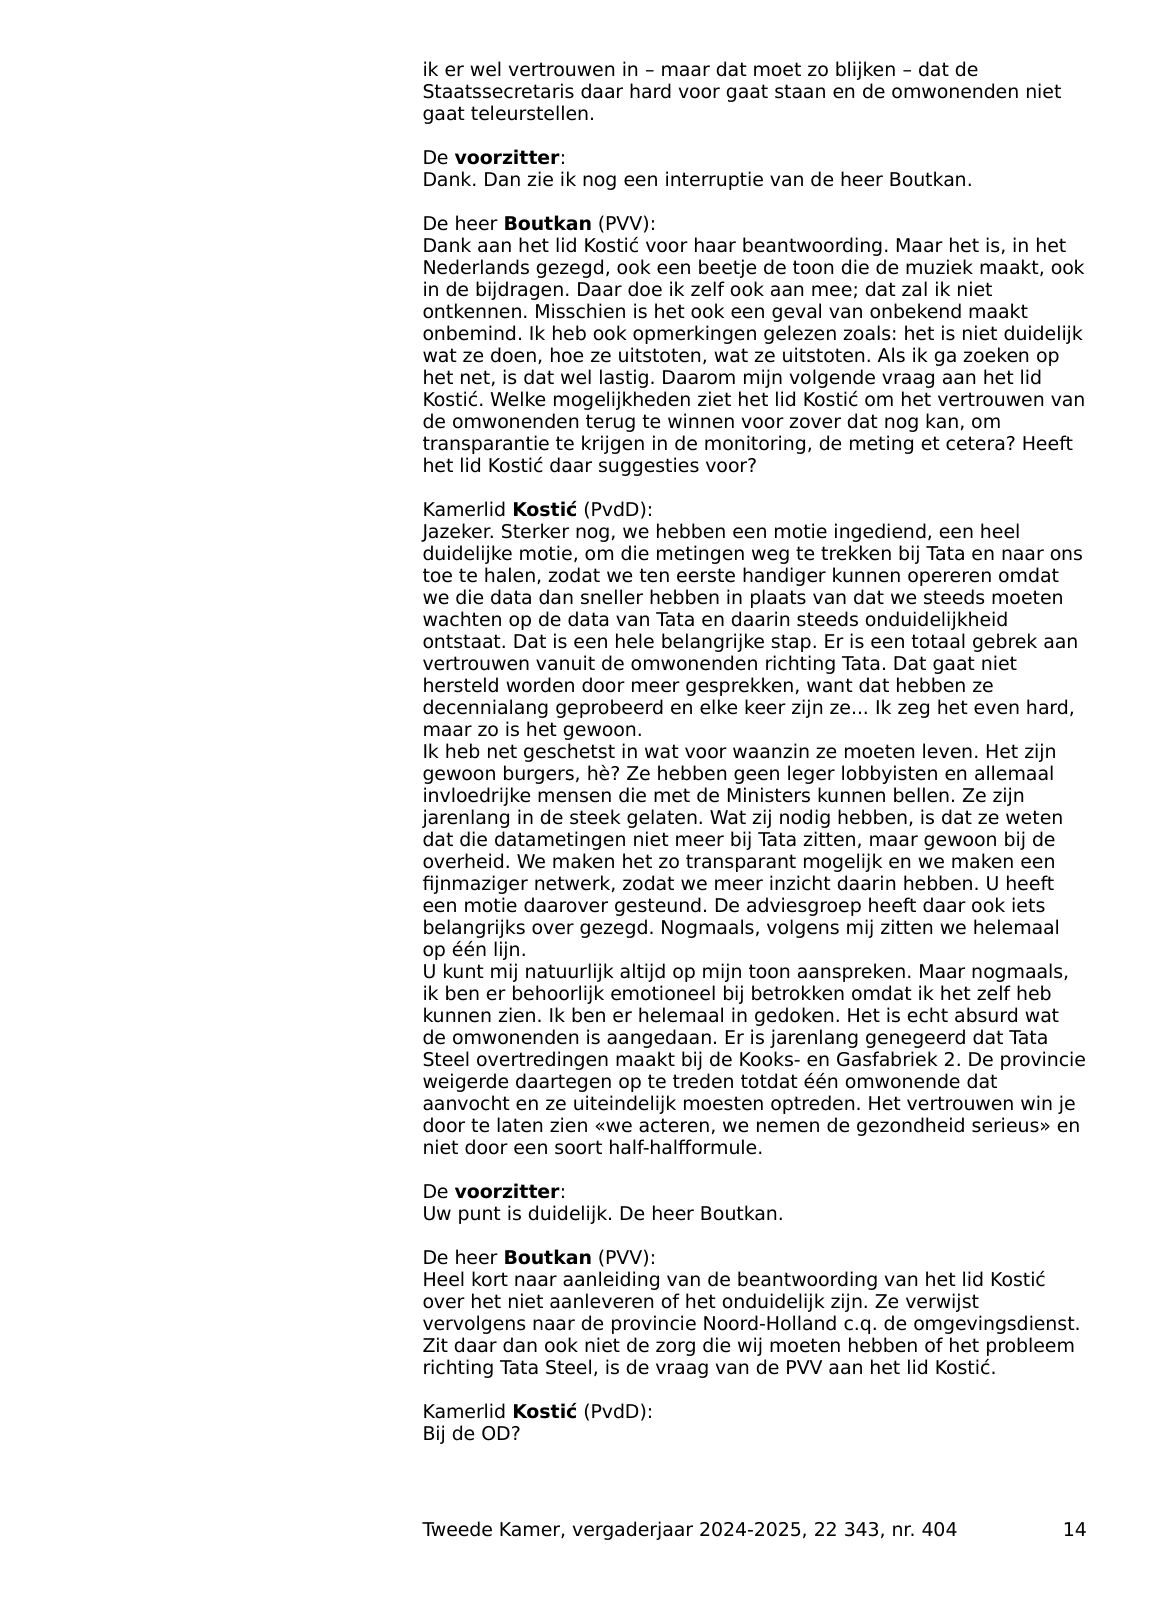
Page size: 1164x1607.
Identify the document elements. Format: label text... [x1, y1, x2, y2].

text De heer Boutkan (PVV): [422, 213, 1087, 235]
text De heer Boutkan (PVV): [422, 1247, 1087, 1269]
text De voorzitter: [422, 147, 1087, 169]
text Kamerlid Kostić (PvdD): [422, 499, 1087, 521]
text ik er wel vertrouwen in – maar dat moet zo blijken – dat de Staatssecretaris daar hard voor gaat staan en de omwonenden niet gaat teleurstellen. [422, 59, 1087, 125]
text De voorzitter: [422, 1181, 1087, 1203]
text U kunt mij natuurlijk altijd op mijn toon aanspreken. Maar nogmaals, ik ben er behoorlijk emotioneel bij betrokken omdat ik het zelf heb kunnen zien. Ik ben er helemaal in gedoken. Het is echt absurd wat de omwonenden is aangedaan. Er is jarenlang genegeerd dat Tata Steel overtredingen maakt bij de Kooks- en Gasfabriek 2. De provincie weigerde daartegen op te treden totdat één omwonende dat aanvocht en ze uiteindelijk moesten optreden. Het vertrouwen win je door te laten zien «we acteren, we nemen de gezondheid serieus» en niet door een soort half-halfformule. [422, 961, 1087, 1159]
text Dank. Dan zie ik nog een interruptie van de heer Boutkan. [422, 169, 1087, 191]
text Dank aan het lid Kostić voor haar beantwoording. Maar het is, in het Nederlands gezegd, ook een beetje de toon die de muziek maakt, ook in de bijdragen. Daar doe ik zelf ook aan mee; dat zal ik niet ontkennen. Misschien is het ook een geval van onbekend maakt onbemind. Ik heb ook opmerkingen gelezen zoals: het is niet duidelijk wat ze doen, hoe ze uitstoten, wat ze uitstoten. Als ik ga zoeken op het net, is dat wel lastig. Daarom mijn volgende vraag aan het lid Kostić. Welke mogelijkheden ziet het lid Kostić om het vertrouwen van de omwonenden terug te winnen voor zover dat nog kan, om transparantie te krijgen in de monitoring, de meting et cetera? Heeft het lid Kostić daar suggesties voor? [422, 235, 1087, 477]
text Kamerlid Kostić (PvdD): [422, 1401, 1087, 1423]
text Ik heb net geschetst in wat voor waanzin ze moeten leven. Het zijn gewoon burgers, hè? Ze hebben geen leger lobbyisten en allemaal invloedrijke mensen die met de Ministers kunnen bellen. Ze zijn jarenlang in de steek gelaten. Wat zij nodig hebben, is dat ze weten dat die datametingen niet meer bij Tata zitten, maar gewoon bij de overheid. We maken het zo transparant mogelijk en we maken een fijnmaziger netwerk, zodat we meer inzicht daarin hebben. U heeft een motie daarover gesteund. De adviesgroep heeft daar ook iets belangrijks over gezegd. Nogmaals, volgens mij zitten we helemaal op één lijn. [422, 741, 1087, 961]
text Jazeker. Sterker nog, we hebben een motie ingediend, een heel duidelijke motie, om die metingen weg te trekken bij Tata en naar ons toe te halen, zodat we ten eerste handiger kunnen opereren omdat we die data dan sneller hebben in plaats van dat we steeds moeten wachten op de data van Tata en daarin steeds onduidelijkheid ontstaat. Dat is een hele belangrijke stap. Er is een totaal gebrek aan vertrouwen vanuit de omwonenden richting Tata. Dat gaat niet hersteld worden door meer gesprekken, want dat hebben ze decennialang geprobeerd en elke keer zijn ze... Ik zeg het even hard, maar zo is het gewoon. [422, 521, 1087, 741]
text Heel kort naar aanleiding van de beantwoording van het lid Kostić over het niet aanleveren of het onduidelijk zijn. Ze verwijst vervolgens naar de provincie Noord-Holland c.q. de omgevingsdienst. Zit daar dan ook niet de zorg die wij moeten hebben of het probleem richting Tata Steel, is de vraag van de PVV aan het lid Kostić. [422, 1269, 1087, 1379]
text Bij de OD? [422, 1423, 1087, 1445]
text Uw punt is duidelijk. De heer Boutkan. [422, 1203, 1087, 1225]
